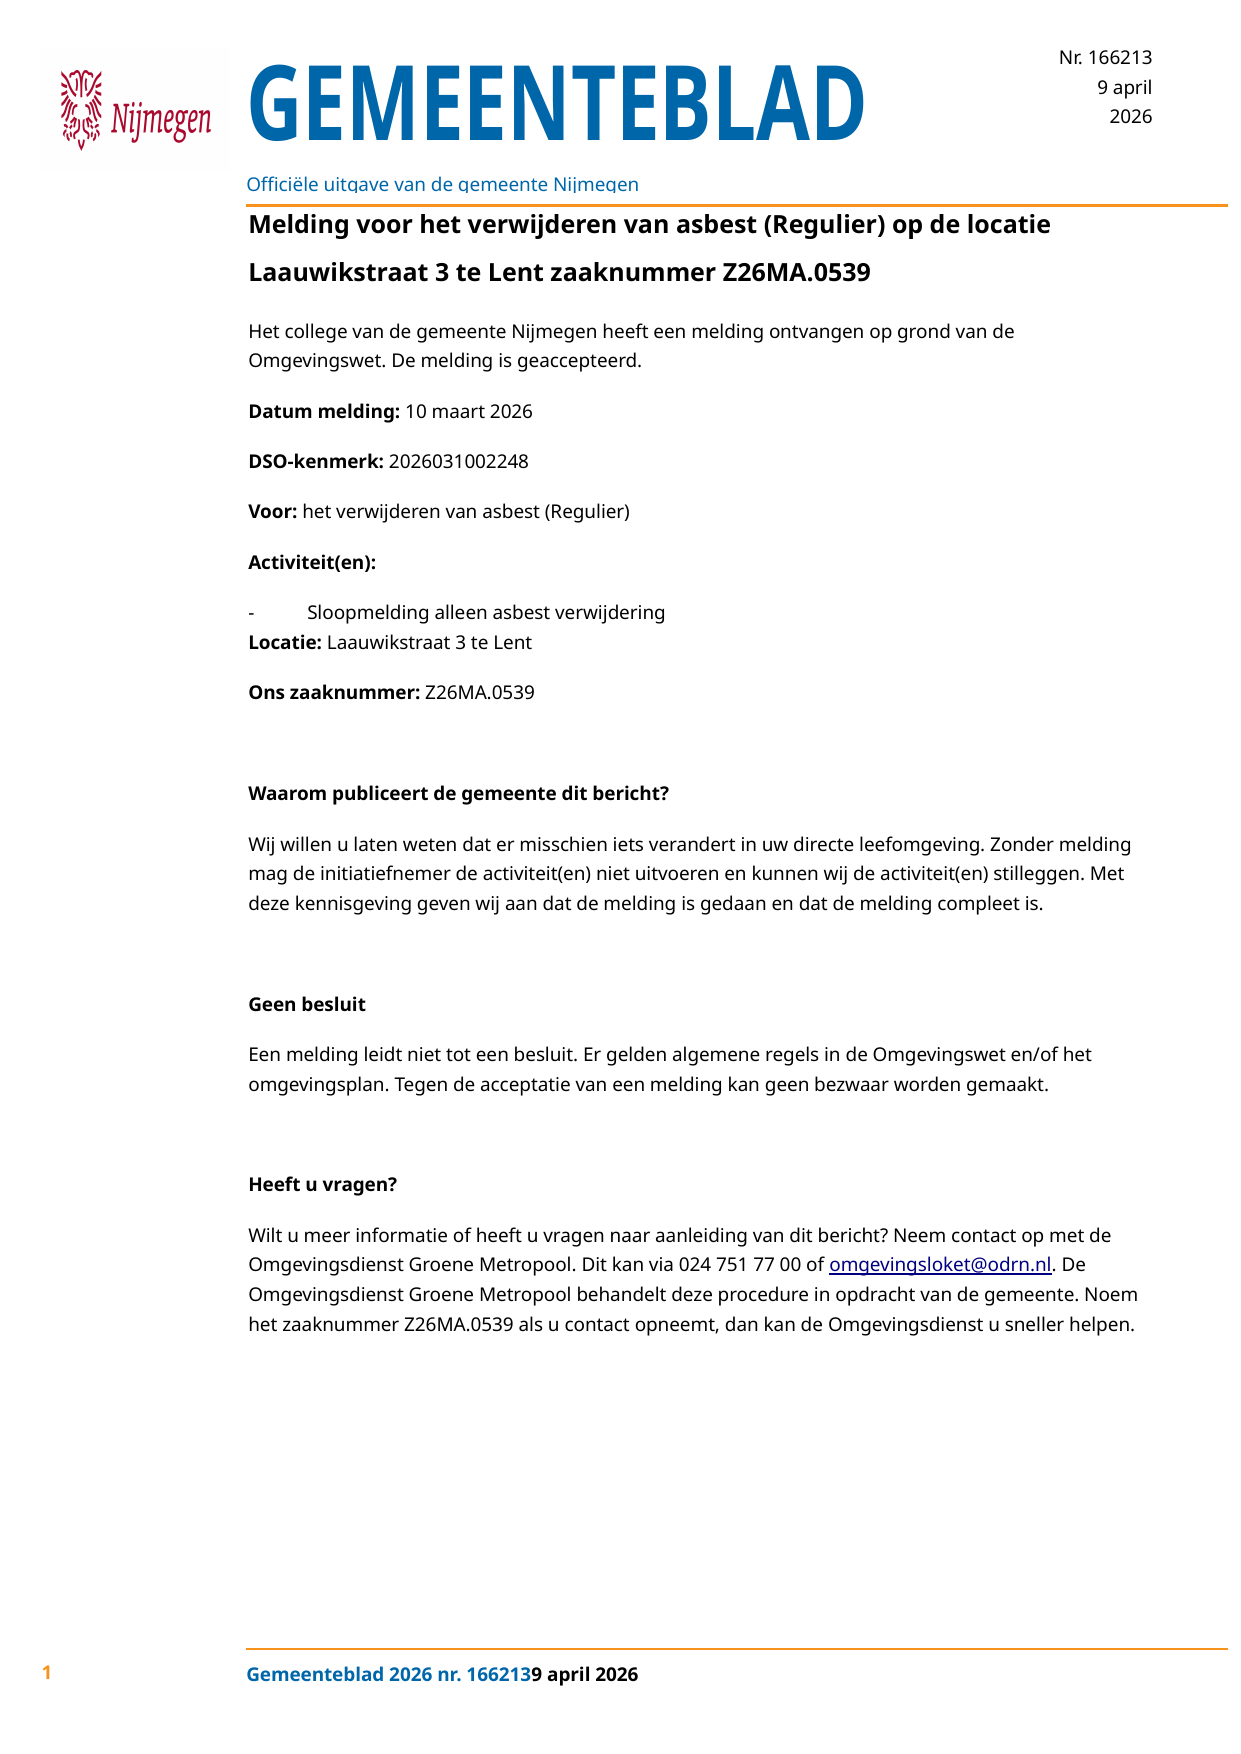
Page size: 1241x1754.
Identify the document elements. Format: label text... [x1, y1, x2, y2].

text Melding voor het verwijderen van asbest (Regulier) op de locatie Laauwikstraat 3 te Lent zaaknummer Z26MA.0539 [248, 207, 1152, 288]
text Wij willen u laten weten dat er misschien iets verandert in uw directe leefomgeving. Zonder melding mag de initiatiefnemer de activiteit(en) niet uitvoeren en kunnen wij de activiteit(en) stilleggen. Met deze kennisgeving geven wij aan dat de melding is gedaan en dat de melding compleet is. [248, 831, 1152, 916]
text Activiteit(en): [248, 549, 1152, 575]
text Geen besluit [248, 991, 1152, 1017]
text Wilt u meer informatie of heeft u vragen naar aanleiding van dit bericht? Neem contact op met de Omgevingsdienst Groene Metropool. Dit kan via 024 751 77 00 of omgevingsloket@odrn.nl. De Omgevingsdienst Groene Metropool behandelt deze procedure in opdracht van de gemeente. Noem het zaaknummer Z26MA.0539 als u contact opneemt, dan kan de Omgevingsdienst u sneller helpen. [248, 1222, 1152, 1337]
text Waarom publiceert de gemeente dit bericht? [248, 780, 1152, 806]
list Sloopmelding alleen asbest verwijdering [248, 599, 1152, 625]
picture [41, 47, 231, 172]
text Voor: het verwijderen van asbest (Regulier) [248, 499, 1152, 524]
text Ons zaaknummer: Z26MA.0539 [248, 679, 1152, 705]
text Een melding leidt niet tot een besluit. Er gelden algemene regels in de Omgevingswet en/of het omgevingsplan. Tegen de acceptatie van een melding kan geen bezwaar worden gemaakt. [248, 1041, 1152, 1097]
text Heeft u vragen? [248, 1172, 1152, 1197]
text DSO-kenmerk: 2026031002248 [248, 448, 1152, 474]
text Datum melding: 10 maart 2026 [248, 398, 1152, 424]
text Het college van de gemeente Nijmegen heeft een melding ontvangen op grond van de Omgevingswet. De melding is geaccepteerd. [248, 318, 1152, 373]
text Locatie: Laauwikstraat 3 te Lent [248, 629, 1152, 655]
